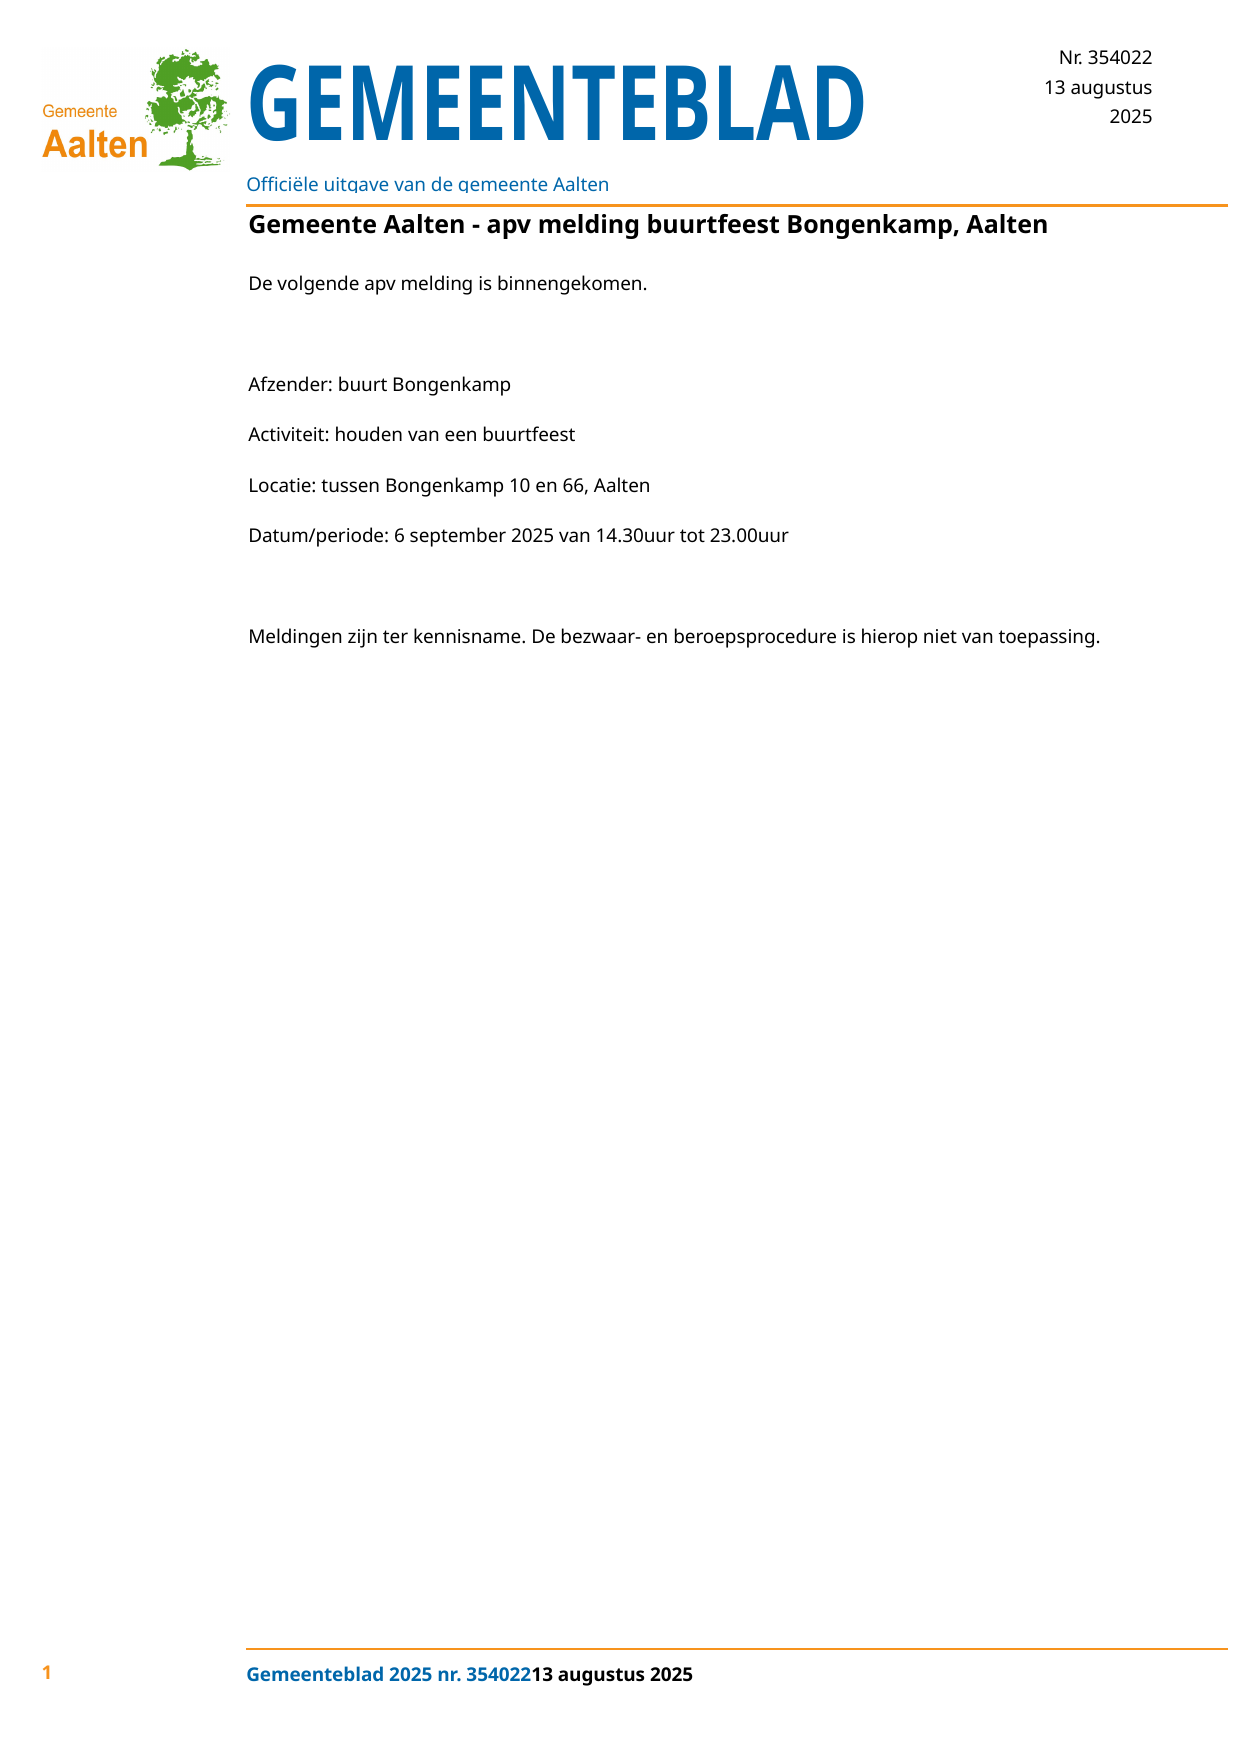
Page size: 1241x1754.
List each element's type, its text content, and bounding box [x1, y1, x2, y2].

text Activiteit: houden van een buurtfeest [248, 422, 1152, 447]
text Afzender: buurt Bongenkamp [248, 371, 1152, 397]
text De volgende apv melding is binnengekomen. [248, 270, 1152, 296]
text Locatie: tussen Bongenkamp 10 en 66, Aalten [248, 472, 1152, 498]
text Meldingen zijn ter kennisname. De bezwaar- en beroepsprocedure is hierop niet van toepassing. [248, 623, 1152, 649]
text Gemeente Aalten - apv melding buurtfeest Bongenkamp, Aalten [248, 207, 1152, 241]
text Datum/periode: 6 september 2025 van 14.30uur tot 23.00uur [248, 522, 1152, 548]
picture [41, 47, 231, 172]
